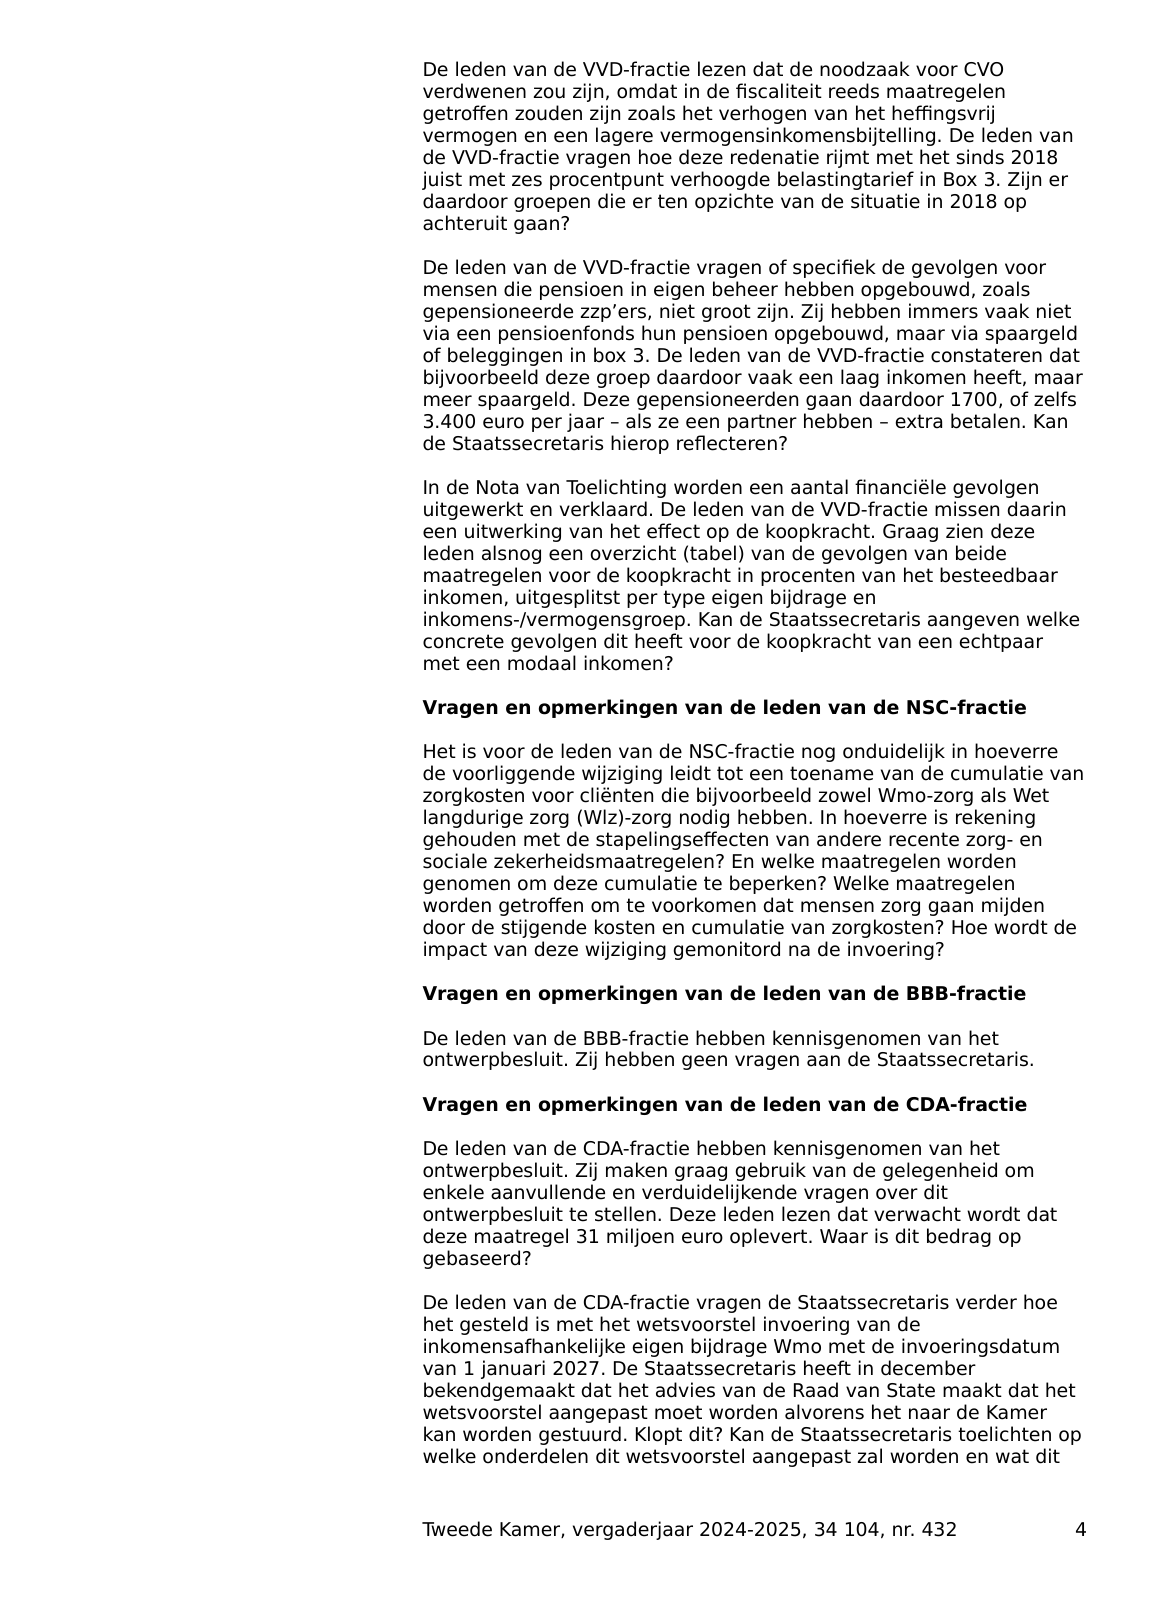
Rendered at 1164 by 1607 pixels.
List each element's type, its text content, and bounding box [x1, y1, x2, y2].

text De leden van de BBB-fractie hebben kennisgenomen van het ontwerpbesluit. Zij hebben geen vragen aan de Staatssecretaris. [422, 1027, 1087, 1071]
text De leden van de VVD-fractie lezen dat de noodzaak voor CVO verdwenen zou zijn, omdat in de fiscaliteit reeds maatregelen getroffen zouden zijn zoals het verhogen van het heffingsvrij vermogen en een lagere vermogensinkomensbijtelling. De leden van de VVD-fractie vragen hoe deze redenatie rijmt met het sinds 2018 juist met zes procentpunt verhoogde belastingtarief in Box 3. Zijn er daardoor groepen die er ten opzichte van de situatie in 2018 op achteruit gaan? [422, 59, 1087, 235]
subtitle Vragen en opmerkingen van de leden van de BBB-fractie [422, 983, 1087, 1005]
text Het is voor de leden van de NSC-fractie nog onduidelijk in hoeverre de voorliggende wijziging leidt tot een toename van de cumulatie van zorgkosten voor cliënten die bijvoorbeeld zowel Wmo-zorg als Wet langdurige zorg (Wlz)-zorg nodig hebben. In hoeverre is rekening gehouden met de stapelingseffecten van andere recente zorg- en sociale zekerheidsmaatregelen? En welke maatregelen worden genomen om deze cumulatie te beperken? Welke maatregelen worden getroffen om te voorkomen dat mensen zorg gaan mijden door de stijgende kosten en cumulatie van zorgkosten? Hoe wordt de impact van deze wijziging gemonitord na de invoering? [422, 741, 1087, 961]
text De leden van de CDA-fractie hebben kennisgenomen van het ontwerpbesluit. Zij maken graag gebruik van de gelegenheid om enkele aanvullende en verduidelijkende vragen over dit ontwerpbesluit te stellen. Deze leden lezen dat verwacht wordt dat deze maatregel 31 miljoen euro oplevert. Waar is dit bedrag op gebaseerd? [422, 1138, 1087, 1269]
subtitle Vragen en opmerkingen van de leden van de CDA-fractie [422, 1093, 1087, 1116]
text De leden van de CDA-fractie vragen de Staatssecretaris verder hoe het gesteld is met het wetsvoorstel invoering van de inkomensafhankelijke eigen bijdrage Wmo met de invoeringsdatum van 1 januari 2027. De Staatssecretaris heeft in december bekendgemaakt dat het advies van de Raad van State maakt dat het wetsvoorstel aangepast moet worden alvorens het naar de Kamer kan worden gestuurd. Klopt dit? Kan de Staatssecretaris toelichten op welke onderdelen dit wetsvoorstel aangepast zal worden en wat dit [422, 1292, 1087, 1468]
subtitle Vragen en opmerkingen van de leden van de NSC-fractie [422, 697, 1087, 719]
text In de Nota van Toelichting worden een aantal financiële gevolgen uitgewerkt en verklaard. De leden van de VVD-fractie missen daarin een uitwerking van het effect op de koopkracht. Graag zien deze leden alsnog een overzicht (tabel) van de gevolgen van beide maatregelen voor de koopkracht in procenten van het besteedbaar inkomen, uitgesplitst per type eigen bijdrage en inkomens-/vermogensgroep. Kan de Staatssecretaris aangeven welke concrete gevolgen dit heeft voor de koopkracht van een echtpaar met een modaal inkomen? [422, 477, 1087, 675]
text De leden van de VVD-fractie vragen of specifiek de gevolgen voor mensen die pensioen in eigen beheer hebben opgebouwd, zoals gepensioneerde zzp’ers, niet groot zijn. Zij hebben immers vaak niet via een pensioenfonds hun pensioen opgebouwd, maar via spaargeld of beleggingen in box 3. De leden van de VVD-fractie constateren dat bijvoorbeeld deze groep daardoor vaak een laag inkomen heeft, maar meer spaargeld. Deze gepensioneerden gaan daardoor 1700, of zelfs 3.400 euro per jaar – als ze een partner hebben – extra betalen. Kan de Staatssecretaris hierop reflecteren? [422, 257, 1087, 455]
